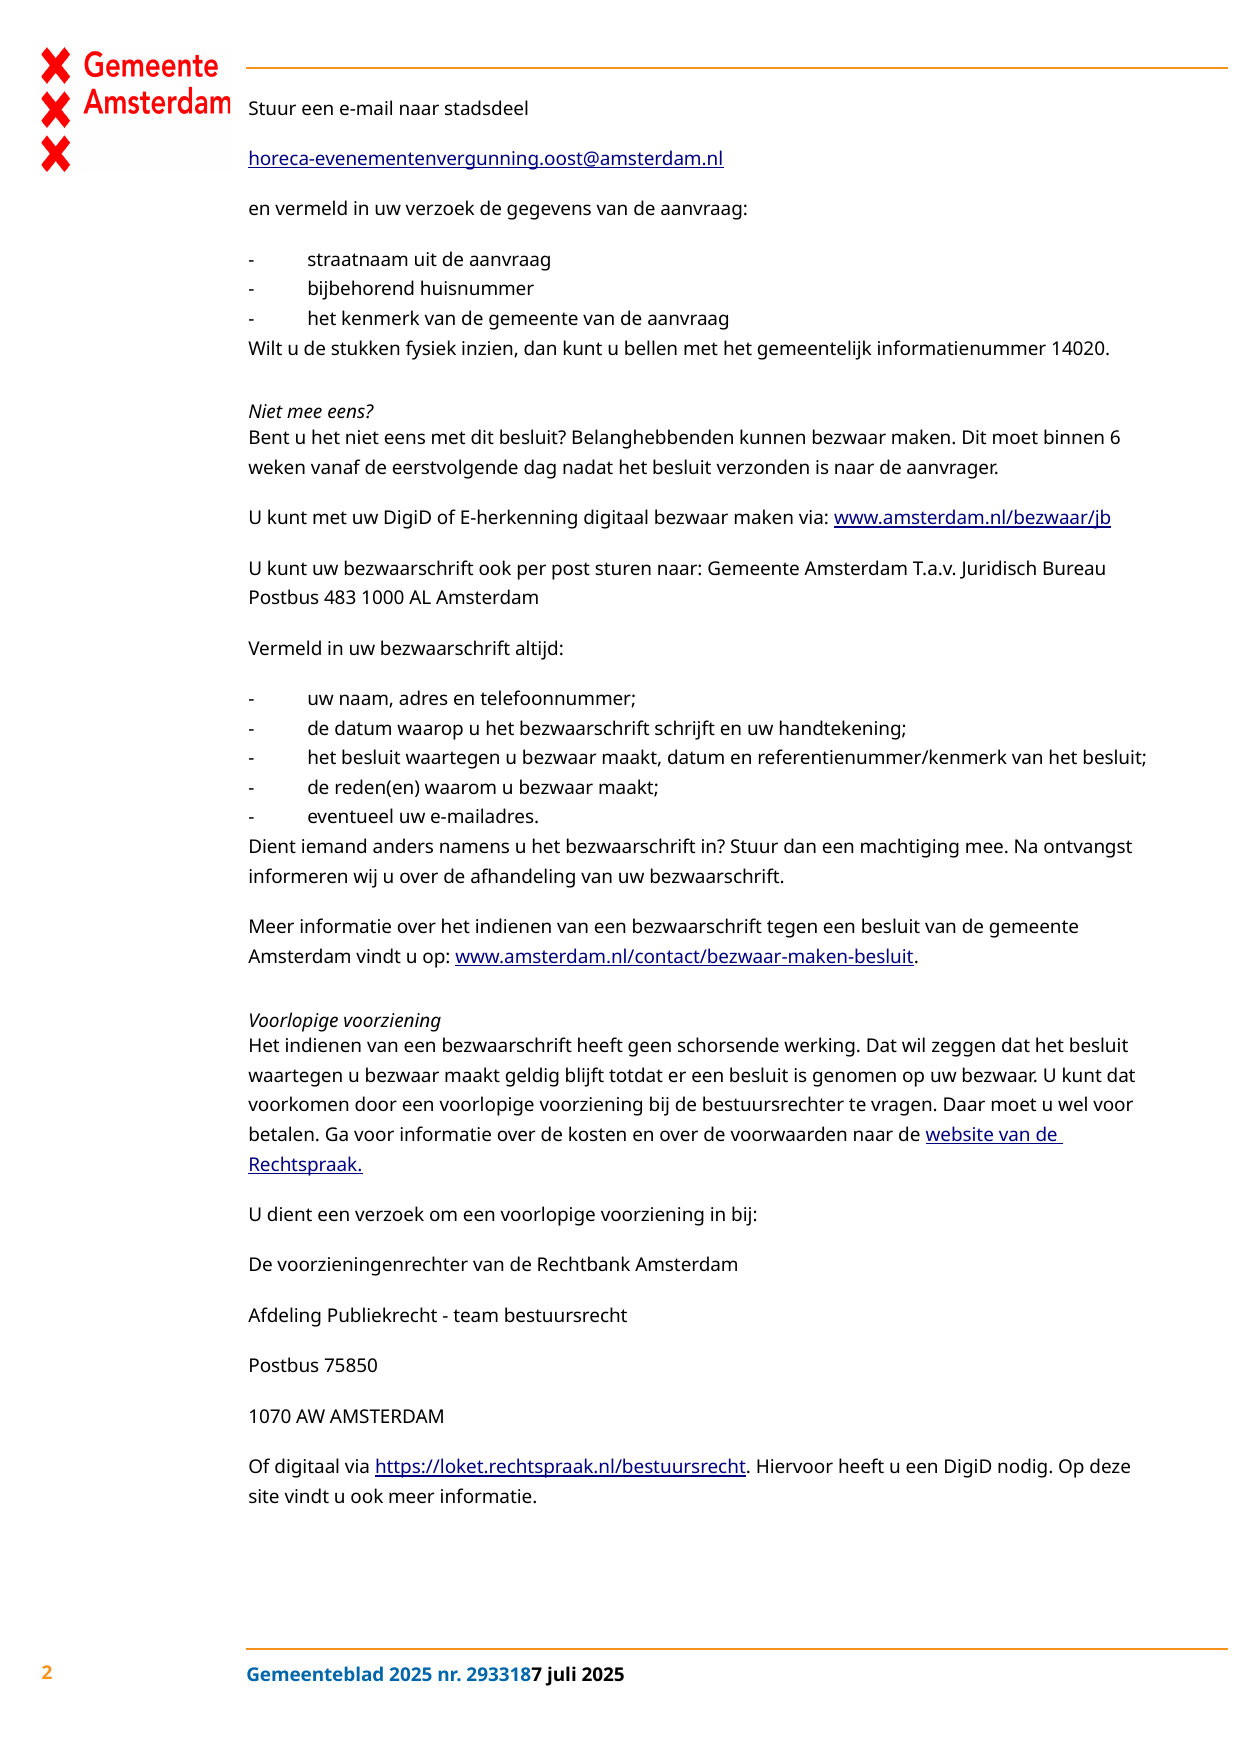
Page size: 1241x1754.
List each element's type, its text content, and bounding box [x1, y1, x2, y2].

text Afdeling Publiekrecht - team bestuursrecht [248, 1302, 1152, 1328]
text horeca-evenementenvergunning.oost@amsterdam.nl [248, 145, 1152, 171]
text Dient iemand anders namens u het bezwaarschrift in? Stuur dan een machtiging mee. Na ontvangst informeren wij u over de afhandeling van uw bezwaarschrift. [248, 833, 1152, 888]
text De voorzieningenrechter van de Rechtbank Amsterdam [248, 1252, 1152, 1277]
text Voorlopige voorziening [248, 1007, 1152, 1032]
text Het indienen van een bezwaarschrift heeft geen schorsende werking. Dat wil zeggen dat het besluit waartegen u bezwaar maakt geldig blijft totdat er een besluit is genomen op uw bezwaar. U kunt dat voorkomen door een voorlopige voorziening bij de bestuursrechter te vragen. Daar moet u wel voor betalen. Ga voor informatie over de kosten en over de voorwaarden naar de website van de Rechtspraak. [248, 1032, 1152, 1177]
text Niet mee eens? [248, 399, 1152, 424]
text Meer informatie over het indienen van een bezwaarschrift tegen een besluit van de gemeente Amsterdam vindt u op: www.amsterdam.nl/contact/bezwaar-maken-besluit. [248, 913, 1152, 968]
text en vermeld in uw verzoek de gegevens van de aanvraag: [248, 196, 1152, 221]
list het kenmerk van de gemeente van de aanvraag [248, 305, 1152, 331]
list eventueel uw e-mailadres. [248, 804, 1152, 829]
text Postbus 75850 [248, 1352, 1152, 1378]
text Bent u het niet eens met dit besluit? Belanghebbenden kunnen bezwaar maken. Dit moet binnen 6 weken vanaf de eerstvolgende dag nadat het besluit verzonden is naar de aanvrager. [248, 424, 1152, 480]
list straatnaam uit de aanvraag [248, 246, 1152, 272]
text Vermeld in uw bezwaarschrift altijd: [248, 635, 1152, 661]
text Wilt u de stukken fysiek inzien, dan kunt u bellen met het gemeentelijk informatienummer 14020. [248, 335, 1152, 361]
list bijbehorend huisnummer [248, 276, 1152, 301]
text Of digitaal via https://loket.rechtspraak.nl/bestuursrecht. Hiervoor heeft u een DigiD nodig. Op deze site vindt u ook meer informatie. [248, 1453, 1152, 1509]
picture [41, 47, 231, 172]
list uw naam, adres en telefoonnummer; [248, 685, 1152, 711]
list de datum waarop u het bezwaarschrift schrijft en uw handtekening; [248, 715, 1152, 741]
text U kunt met uw DigiD of E-herkenning digitaal bezwaar maken via: www.amsterdam.nl/bezwaar/jb [248, 504, 1152, 530]
text Stuur een e-mail naar stadsdeel [248, 95, 1152, 121]
text U dient een verzoek om een voorlopige voorziening in bij: [248, 1201, 1152, 1227]
list het besluit waartegen u bezwaar maakt, datum en referentienummer/kenmerk van het besluit; [248, 744, 1152, 770]
text 1070 AW AMSTERDAM [248, 1403, 1152, 1429]
list de reden(en) waarom u bezwaar maakt; [248, 774, 1152, 800]
text U kunt uw bezwaarschrift ook per post sturen naar: Gemeente Amsterdam T.a.v. Juridisch Bureau Postbus 483 1000 AL Amsterdam [248, 555, 1152, 610]
